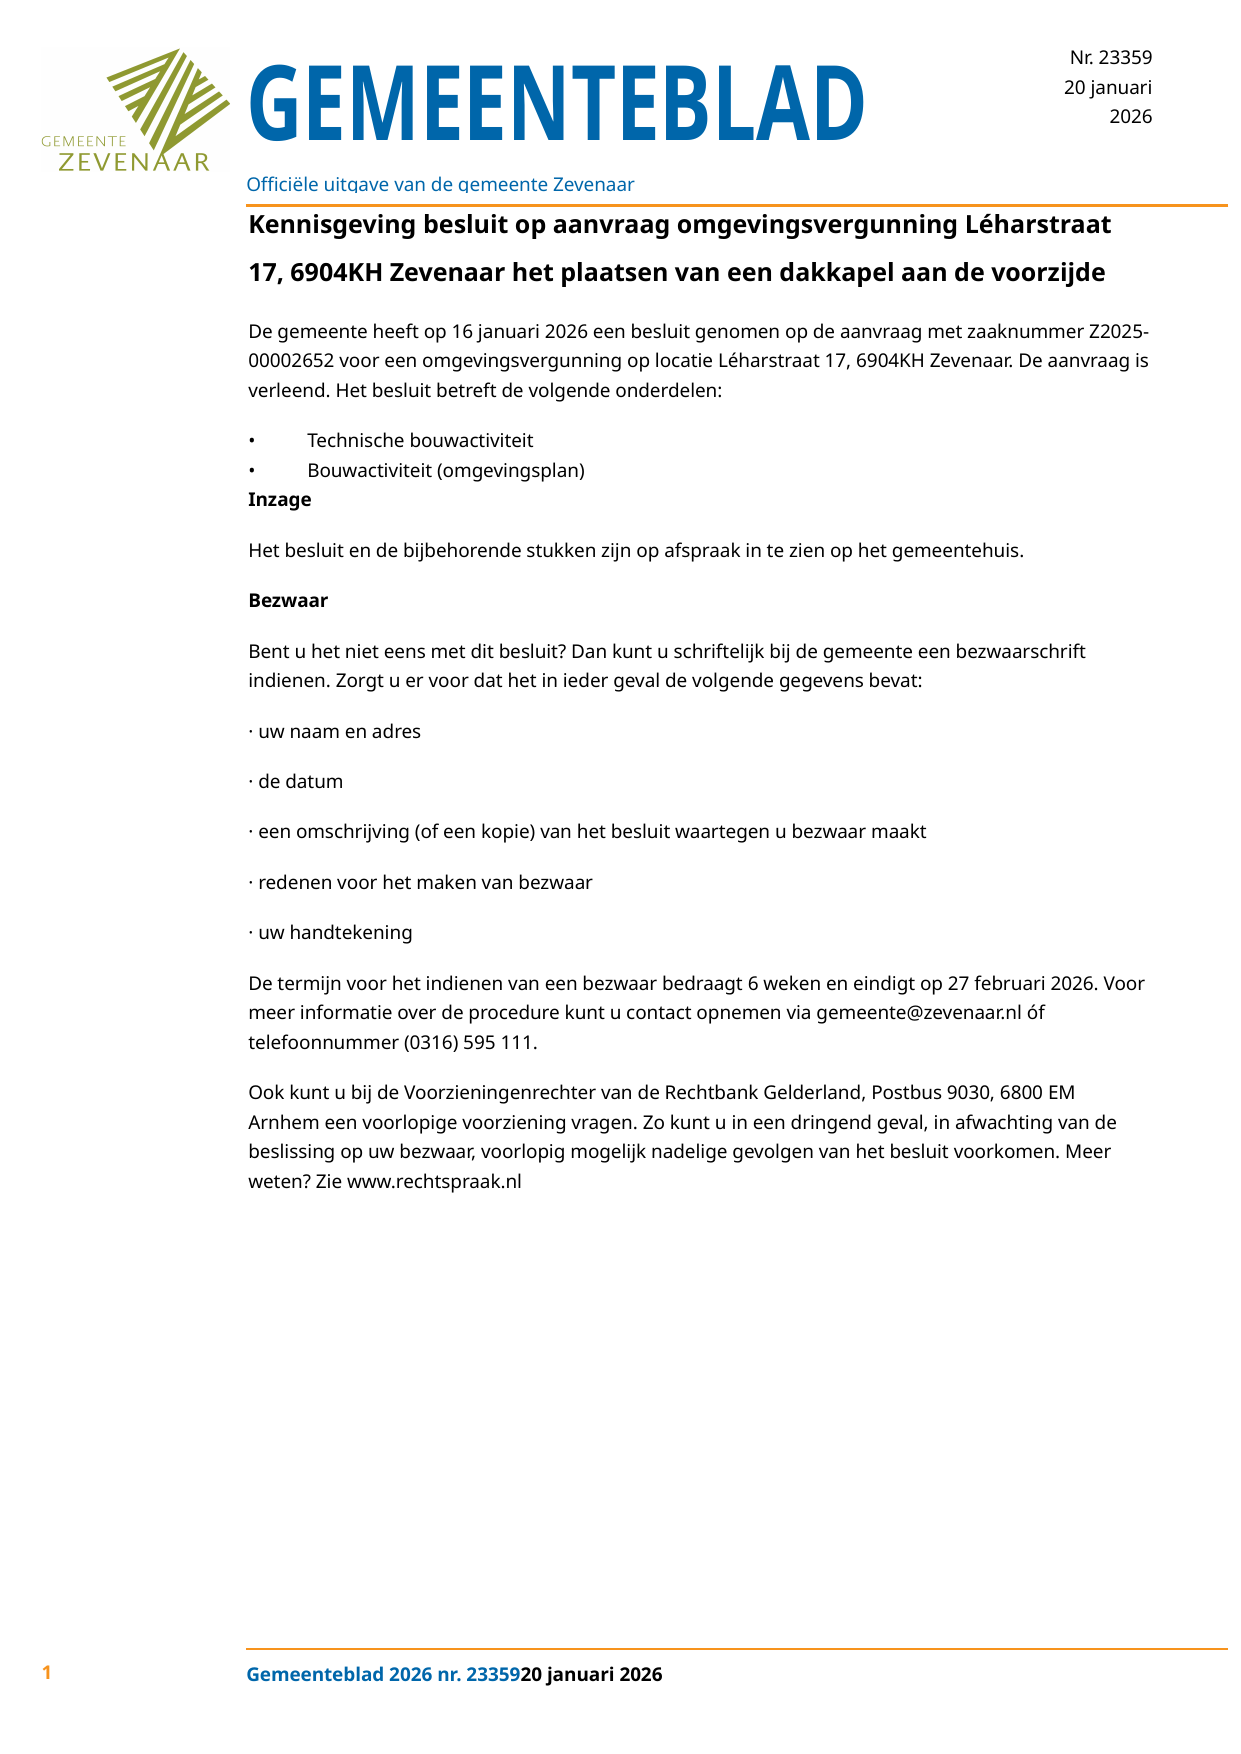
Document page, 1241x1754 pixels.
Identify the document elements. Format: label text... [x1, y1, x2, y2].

list Bouwactiviteit (omgevingsplan) [248, 457, 1152, 483]
text Bent u het niet eens met dit besluit? Dan kunt u schriftelijk bij de gemeente een bezwaarschrift indienen. Zorgt u er voor dat het in ieder geval de volgende gegevens bevat: [248, 638, 1152, 693]
text De termijn voor het indienen van een bezwaar bedraagt 6 weken en eindigt op 27 februari 2026. Voor meer informatie over de procedure kunt u contact opnemen via gemeente@zevenaar.nl óf telefoonnummer (0316) 595 111. [248, 970, 1152, 1055]
list Technische bouwactiviteit [248, 427, 1152, 453]
text Ook kunt u bij de Voorzieningenrechter van de Rechtbank Gelderland, Postbus 9030, 6800 EM Arnhem een voorlopige voorziening vragen. Zo kunt u in een dringend geval, in afwachting van de beslissing op uw bezwaar, voorlopig mogelijk nadelige gevolgen van het besluit voorkomen. Meer weten? Zie www.rechtspraak.nl [248, 1079, 1152, 1194]
text De gemeente heeft op 16 januari 2026 een besluit genomen op de aanvraag met zaaknummer Z2025-00002652 voor een omgevingsvergunning op locatie Léharstraat 17, 6904KH Zevenaar. De aanvraag is verleend. Het besluit betreft de volgende onderdelen: [248, 318, 1152, 403]
text Het besluit en de bijbehorende stukken zijn op afspraak in te zien op het gemeentehuis. [248, 537, 1152, 563]
text · een omschrijving (of een kopie) van het besluit waartegen u bezwaar maakt [248, 819, 1152, 844]
text Bezwaar [248, 587, 1152, 613]
text Kennisgeving besluit op aanvraag omgevingsvergunning Léharstraat 17, 6904KH Zevenaar het plaatsen van een dakkapel aan de voorzijde [248, 207, 1152, 288]
text · redenen voor het maken van bezwaar [248, 869, 1152, 895]
text · uw handtekening [248, 919, 1152, 945]
text · uw naam en adres [248, 718, 1152, 744]
picture [41, 47, 231, 172]
text Inzage [248, 487, 1152, 512]
text · de datum [248, 768, 1152, 794]
